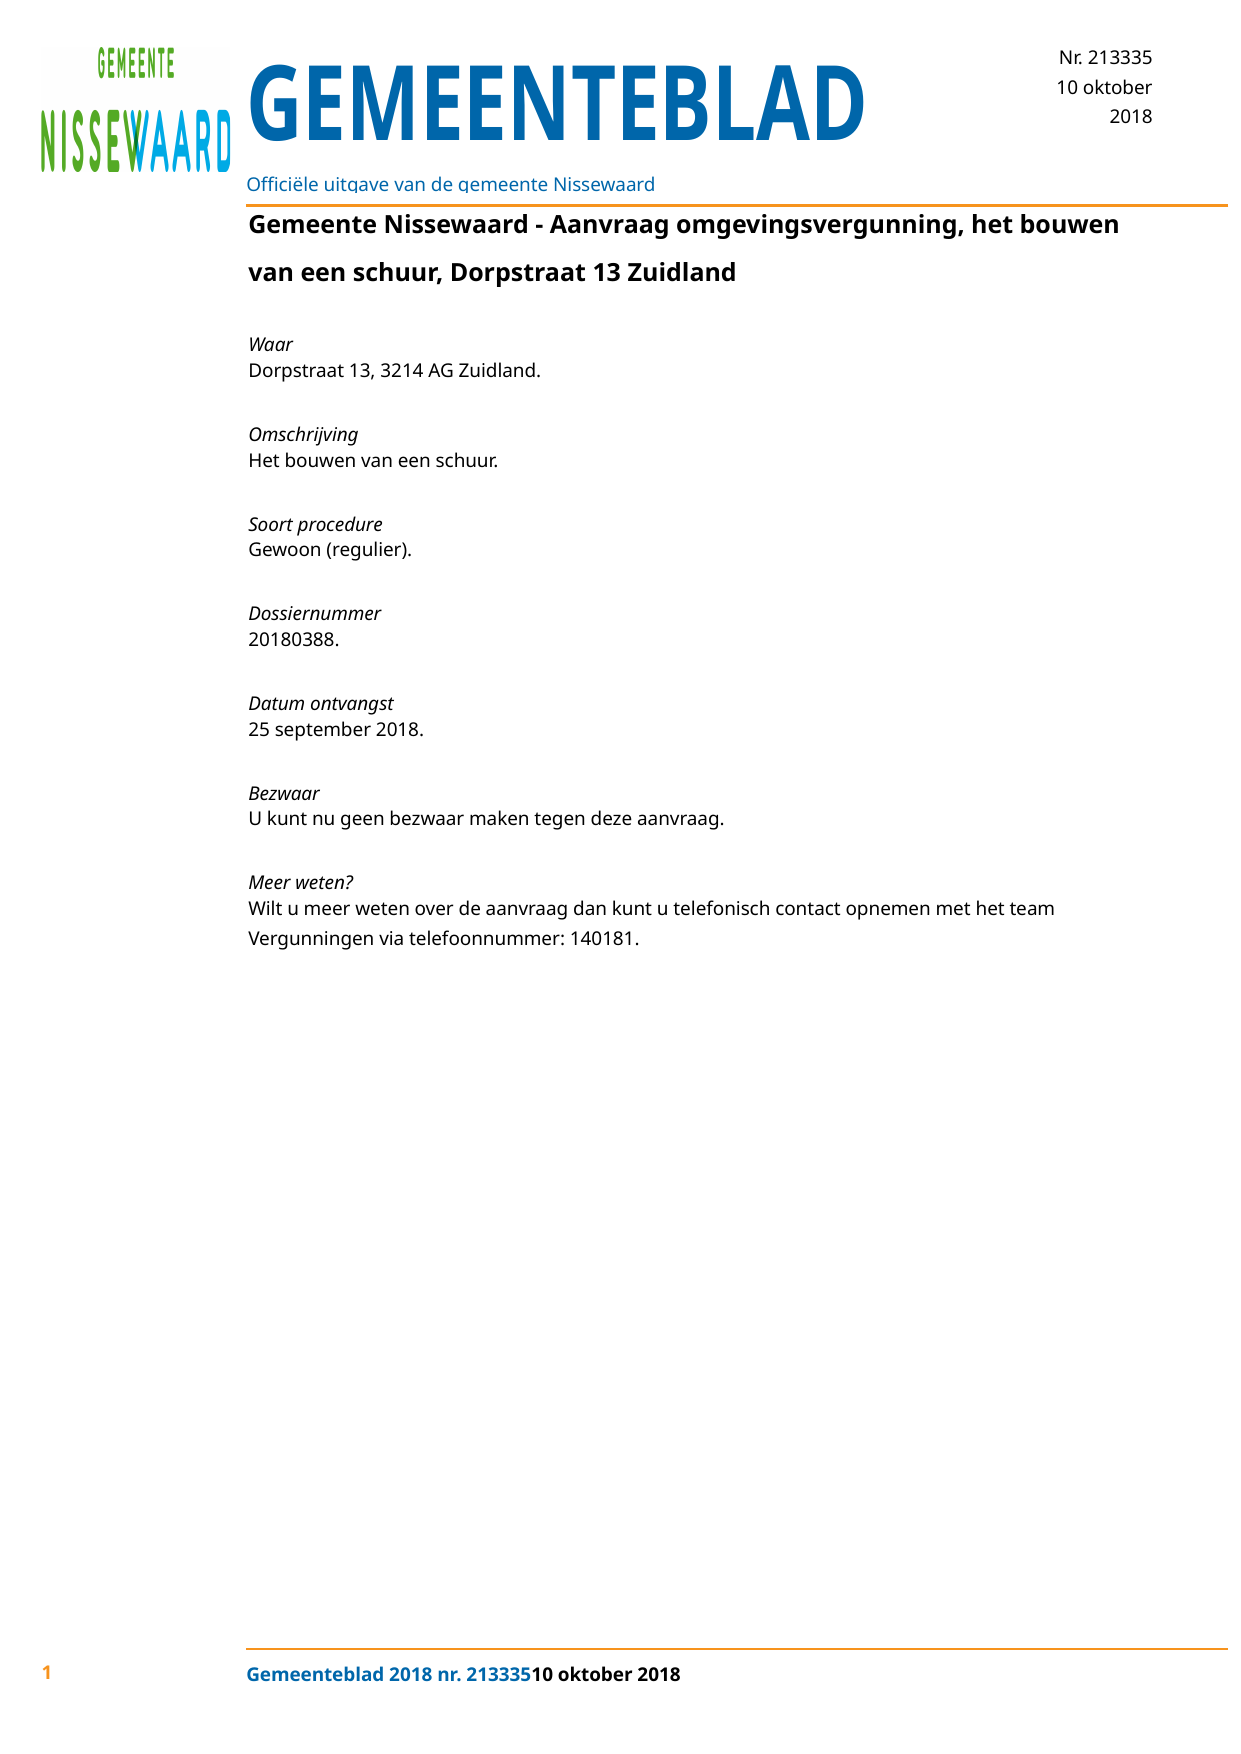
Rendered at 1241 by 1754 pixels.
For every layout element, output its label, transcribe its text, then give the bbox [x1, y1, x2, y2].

text Bezwaar [248, 780, 1152, 806]
picture [222, 122, 227, 160]
picture [154, 157, 165, 172]
text Dorpstraat 13, 3214 AG Zuidland. [248, 357, 1152, 383]
text Waar [248, 331, 1152, 357]
picture [200, 151, 206, 172]
text Soort procedure [248, 511, 1152, 537]
picture [41, 47, 231, 172]
picture [201, 122, 206, 138]
text Omschrijving [248, 421, 1152, 447]
text 25 september 2018. [248, 716, 1152, 742]
text Het bouwen van een schuur. [248, 447, 1152, 473]
text Gemeente Nissewaard - Aanvraag omgevingsvergunning, het bouwen van een schuur, Dorpstraat 13 Zuidland [248, 207, 1152, 288]
text Gewoon (regulier). [248, 537, 1152, 562]
text Wilt u meer weten over de aanvraag dan kunt u telefonisch contact opnemen met het team Vergunningen via telefoonnummer: 140181. [248, 895, 1152, 951]
text 20180388. [248, 626, 1152, 652]
text U kunt nu geen bezwaar maken tegen deze aanvraag. [248, 806, 1152, 831]
picture [176, 157, 187, 172]
text Datum ontvangst [248, 690, 1152, 716]
text Meer weten? [248, 869, 1152, 895]
text Dossiernummer [248, 601, 1152, 626]
